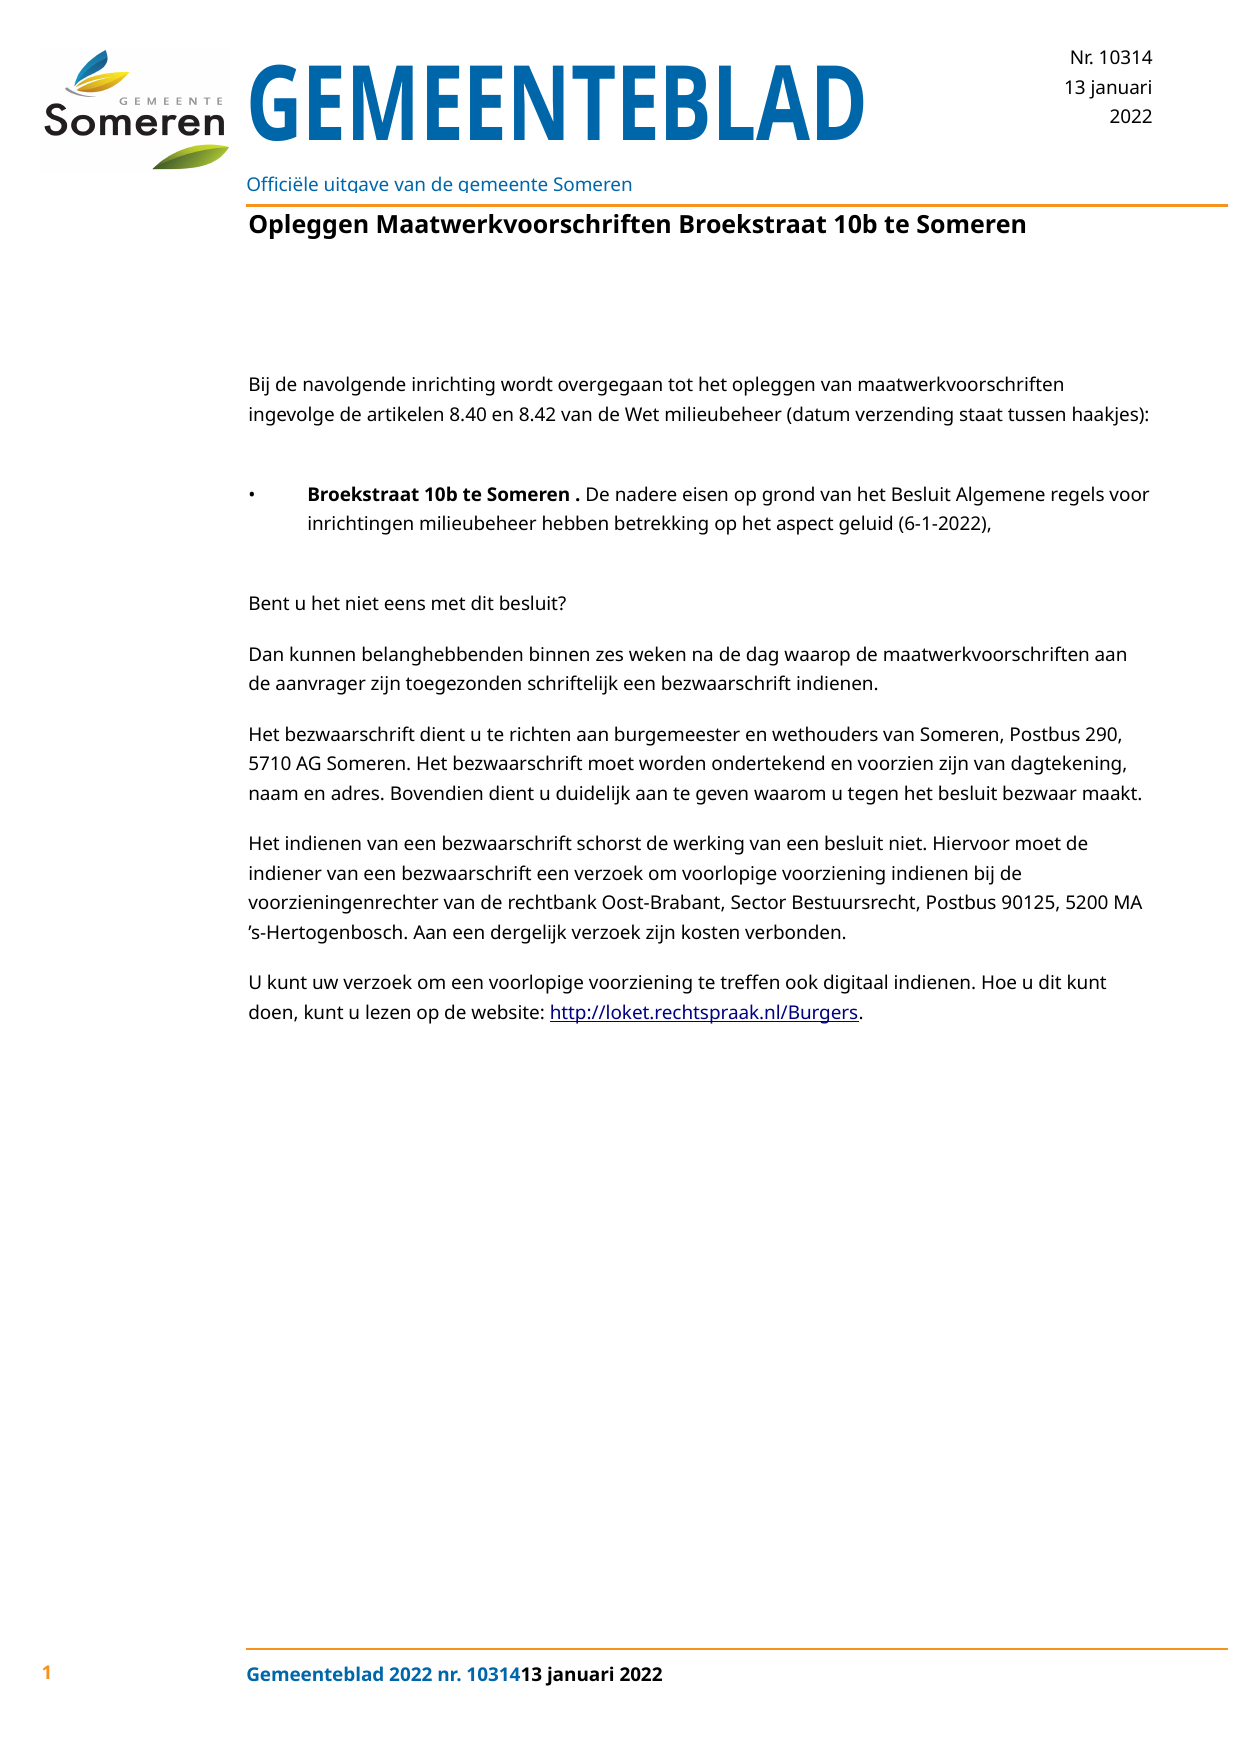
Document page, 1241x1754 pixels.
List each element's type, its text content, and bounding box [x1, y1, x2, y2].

text Dan kunnen belanghebbenden binnen zes weken na de dag waarop de maatwerkvoorschriften aan de aanvrager zijn toegezonden schriftelijk een bezwaarschrift indienen. [248, 641, 1152, 696]
text Het bezwaarschrift dient u te richten aan burgemeester en wethouders van Someren, Postbus 290, 5710 AG Someren. Het bezwaarschrift moet worden ondertekend en voorzien zijn van dagtekening, naam en adres. Bovendien dient u duidelijk aan te geven waarom u tegen het besluit bezwaar maakt. [248, 721, 1152, 806]
text Bent u het niet eens met dit besluit? [248, 590, 1152, 616]
text Bij de navolgende inrichting wordt overgegaan tot het opleggen van maatwerkvoorschriften ingevolge de artikelen 8.40 en 8.42 van de Wet milieubeheer (datum verzending staat tussen haakjes): [248, 371, 1152, 426]
text Opleggen Maatwerkvoorschriften Broekstraat 10b te Someren [248, 207, 1152, 241]
text U kunt uw verzoek om een voorlopige voorziening te treffen ook digitaal indienen. Hoe u dit kunt doen, kunt u lezen op de website: http://loket.rechtspraak.nl/Burgers. [248, 969, 1152, 1025]
picture [41, 47, 231, 172]
text Het indienen van een bezwaarschrift schorst de werking van een besluit niet. Hiervoor moet de indiener van een bezwaarschrift een verzoek om voorlopige voorziening indienen bij de voorzieningenrechter van de rechtbank Oost-Brabant, Sector Bestuursrecht, Postbus 90125, 5200 MA ’s-Hertogenbosch. Aan een dergelijk verzoek zijn kosten verbonden. [248, 830, 1152, 945]
list Broekstraat 10b te Someren . De nadere eisen op grond van het Besluit Algemene regels voor inrichtingen milieubeheer hebben betrekking op het aspect geluid (6-1-2022), [248, 481, 1152, 536]
